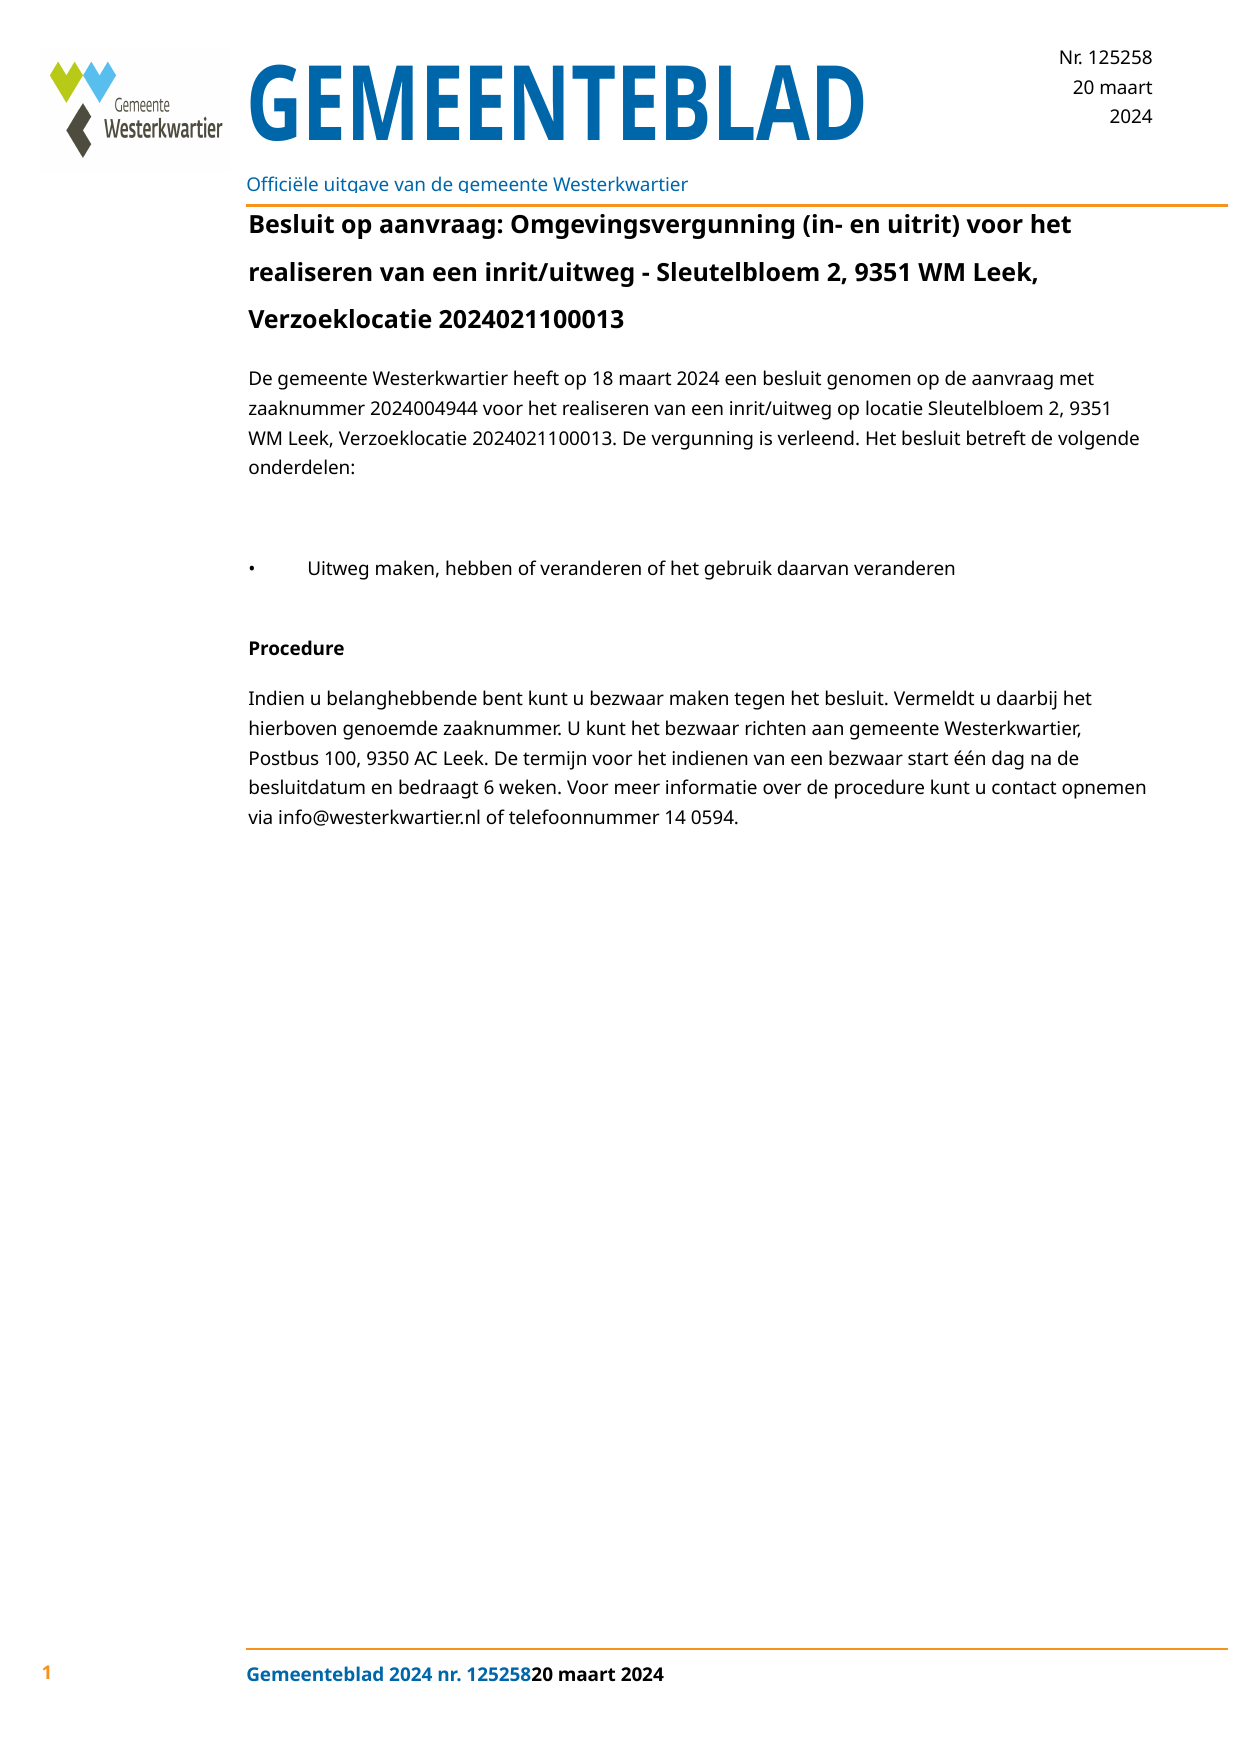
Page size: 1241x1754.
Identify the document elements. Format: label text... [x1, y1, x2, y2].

text Procedure [248, 635, 1152, 661]
text Besluit op aanvraag: Omgevingsvergunning (in- en uitrit) voor het realiseren van een inrit/uitweg - Sleutelbloem 2, 9351 WM Leek, Verzoeklocatie 2024021100013 [248, 207, 1152, 336]
text Indien u belanghebbende bent kunt u bezwaar maken tegen het besluit. Vermeldt u daarbij het hierboven genoemde zaaknummer. U kunt het bezwaar richten aan gemeente Westerkwartier, Postbus 100, 9350 AC Leek. De termijn voor het indienen van een bezwaar start één dag na de besluitdatum en bedraagt 6 weken. Voor meer informatie over de procedure kunt u contact opnemen via info@westerkwartier.nl of telefoonnummer 14 0594. [248, 686, 1152, 829]
text De gemeente Westerkwartier heeft op 18 maart 2024 een besluit genomen op de aanvraag met zaaknummer 2024004944 voor het realiseren van een inrit/uitweg op locatie Sleutelbloem 2, 9351 WM Leek, Verzoeklocatie 2024021100013. De vergunning is verleend. Het besluit betreft de volgende onderdelen: [248, 366, 1152, 480]
list Uitweg maken, hebben of veranderen of het gebruik daarvan veranderen [248, 555, 1152, 581]
picture [41, 47, 231, 172]
